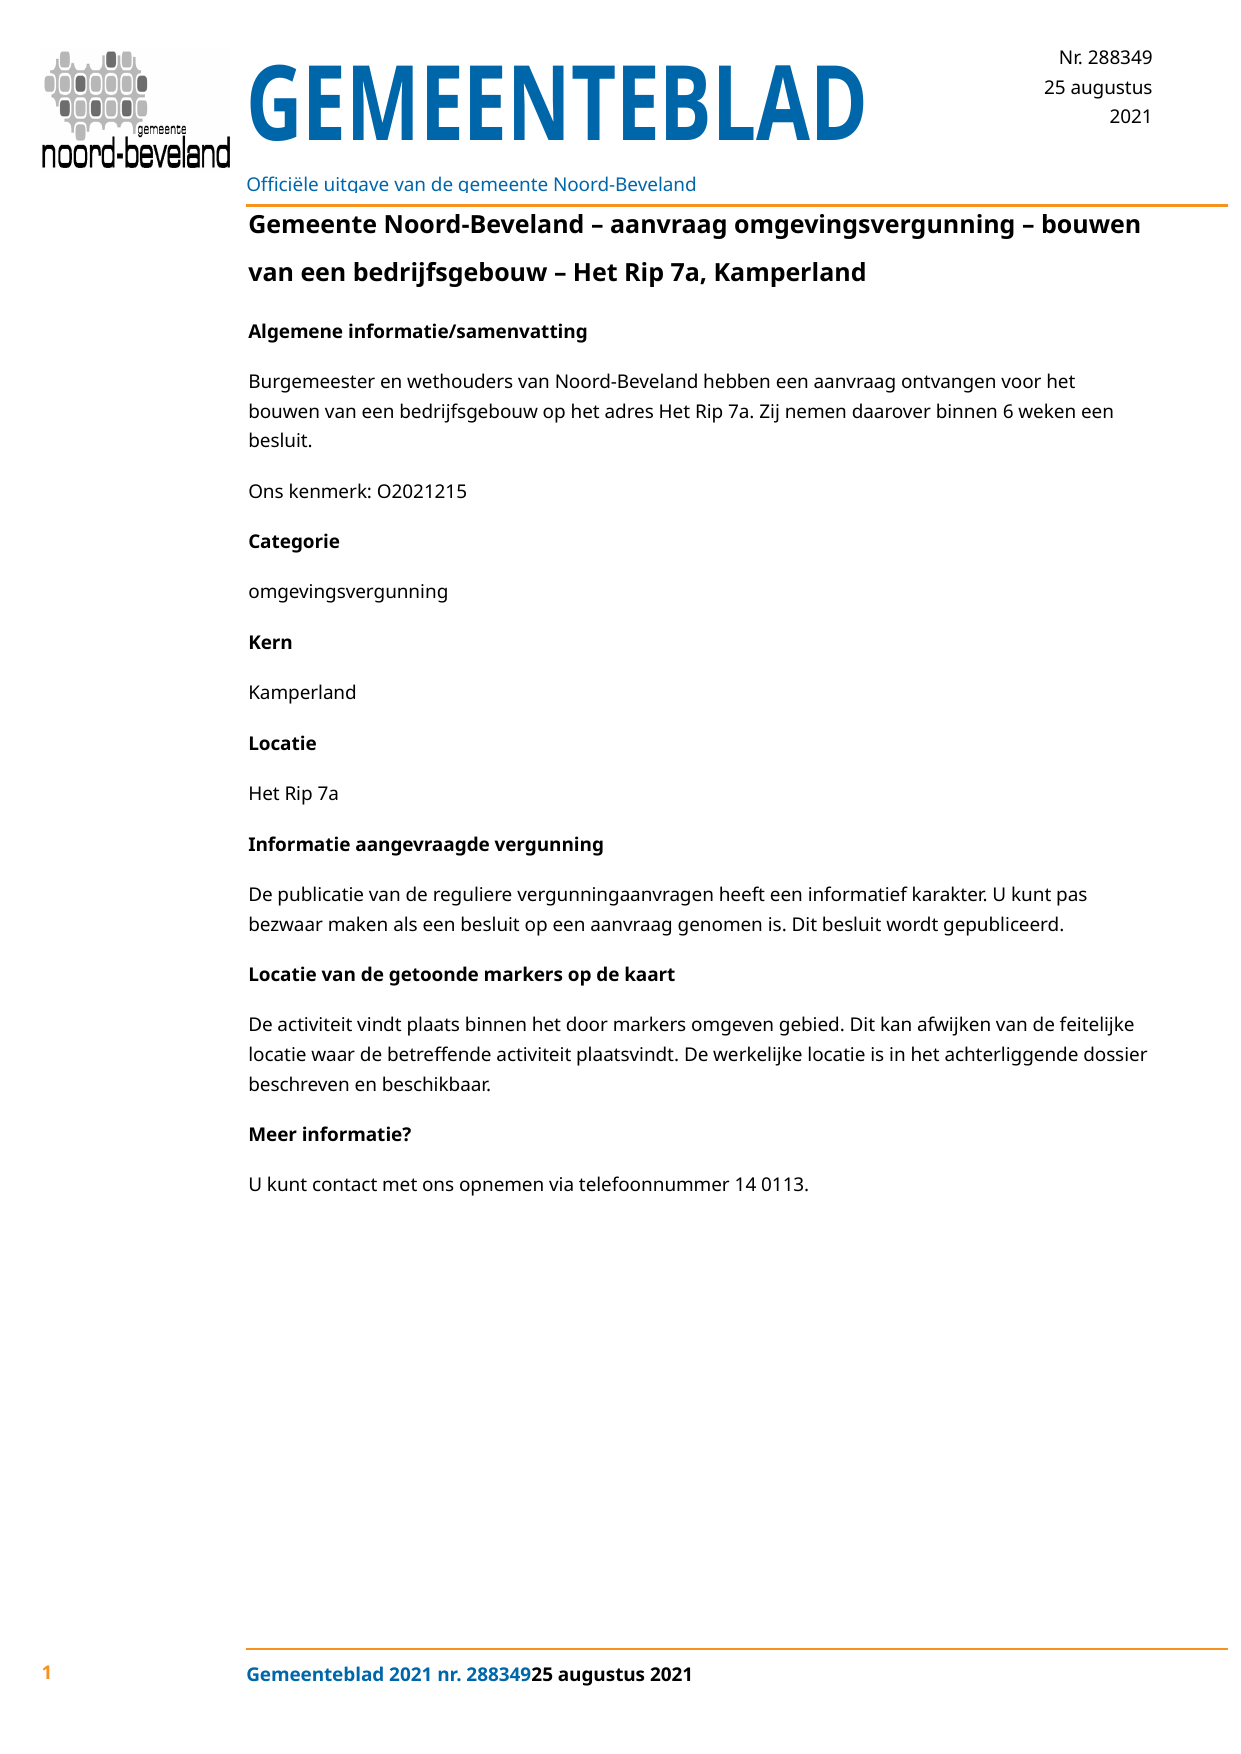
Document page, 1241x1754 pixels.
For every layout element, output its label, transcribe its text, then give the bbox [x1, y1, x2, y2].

text Burgemeester en wethouders van Noord-Beveland hebben een aanvraag ontvangen voor het bouwen van een bedrijfsgebouw op het adres Het Rip 7a. Zij nemen daarover binnen 6 weken een besluit. [248, 368, 1152, 453]
text Categorie [248, 528, 1152, 554]
text De publicatie van de reguliere vergunningaanvragen heeft een informatief karakter. U kunt pas bezwaar maken als een besluit op een aanvraag genomen is. Dit besluit wordt gepubliceerd. [248, 881, 1152, 937]
text Locatie van de getoonde markers op de kaart [248, 961, 1152, 987]
text Meer informatie? [248, 1121, 1152, 1147]
text U kunt contact met ons opnemen via telefoonnummer 14 0113. [248, 1172, 1152, 1197]
text Informatie aangevraagde vergunning [248, 831, 1152, 857]
picture [41, 47, 231, 172]
text omgevingsvergunning [248, 579, 1152, 604]
text Algemene informatie/samenvatting [248, 318, 1152, 344]
text Ons kenmerk: O2021215 [248, 478, 1152, 504]
text Kamperland [248, 679, 1152, 705]
text De activiteit vindt plaats binnen het door markers omgeven gebied. Dit kan afwijken van de feitelijke locatie waar de betreffende activiteit plaatsvindt. De werkelijke locatie is in het achterliggende dossier beschreven en beschikbaar. [248, 1012, 1152, 1097]
text Locatie [248, 730, 1152, 756]
text Het Rip 7a [248, 780, 1152, 806]
text Kern [248, 629, 1152, 655]
text Gemeente Noord-Beveland – aanvraag omgevingsvergunning – bouwen van een bedrijfsgebouw – Het Rip 7a, Kamperland [248, 207, 1152, 288]
